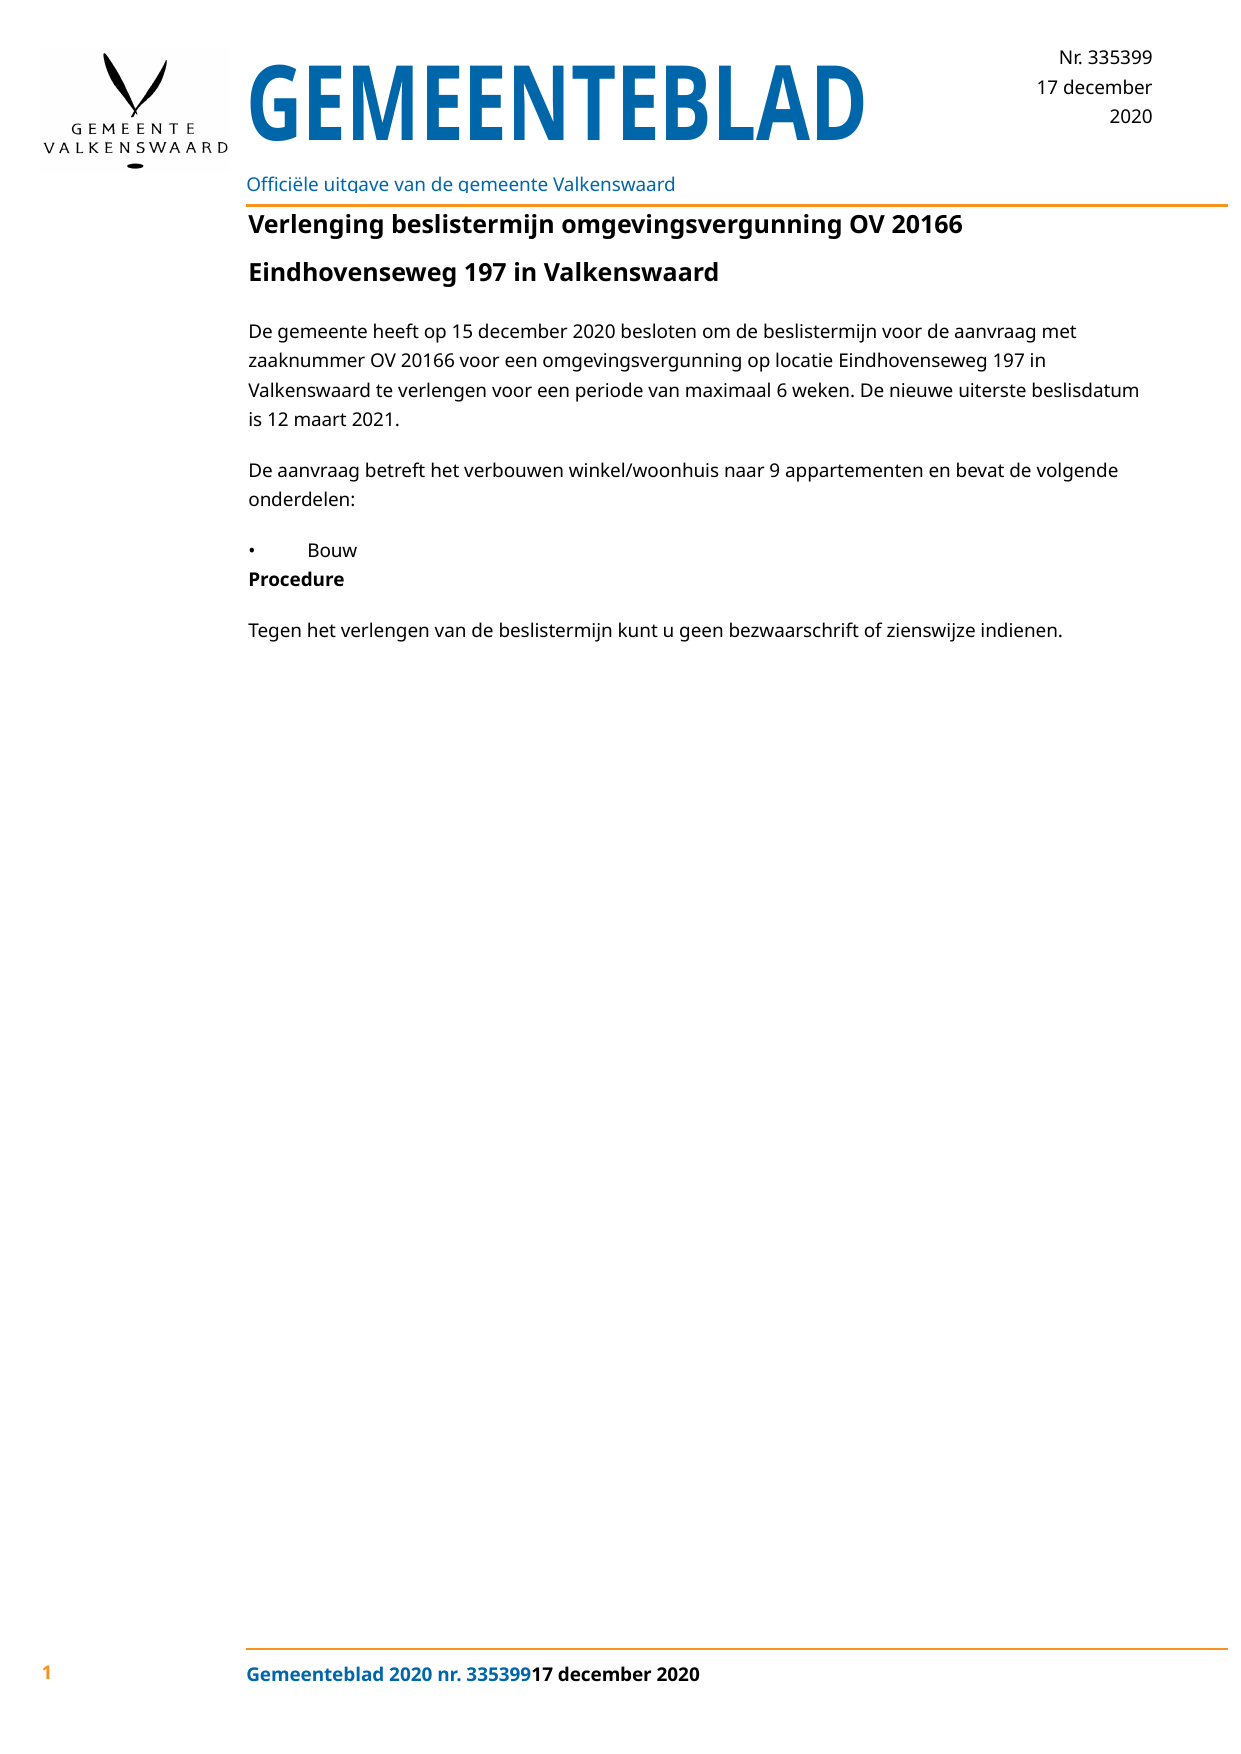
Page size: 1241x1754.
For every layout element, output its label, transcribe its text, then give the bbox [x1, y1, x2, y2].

list Bouw [248, 537, 1152, 563]
text De aanvraag betreft het verbouwen winkel/woonhuis naar 9 appartementen en bevat de volgende onderdelen: [248, 457, 1152, 512]
text Tegen het verlengen van de beslistermijn kunt u geen bezwaarschrift of zienswijze indienen. [248, 617, 1152, 643]
text Verlenging beslistermijn omgevingsvergunning OV 20166 Eindhovenseweg 197 in Valkenswaard [248, 207, 1152, 288]
text De gemeente heeft op 15 december 2020 besloten om de beslistermijn voor de aanvraag met zaaknummer OV 20166 voor een omgevingsvergunning op locatie Eindhovenseweg 197 in Valkenswaard te verlengen voor een periode van maximaal 6 weken. De nieuwe uiterste beslisdatum is 12 maart 2021. [248, 318, 1152, 432]
picture [41, 47, 231, 172]
text Procedure [248, 567, 1152, 592]
